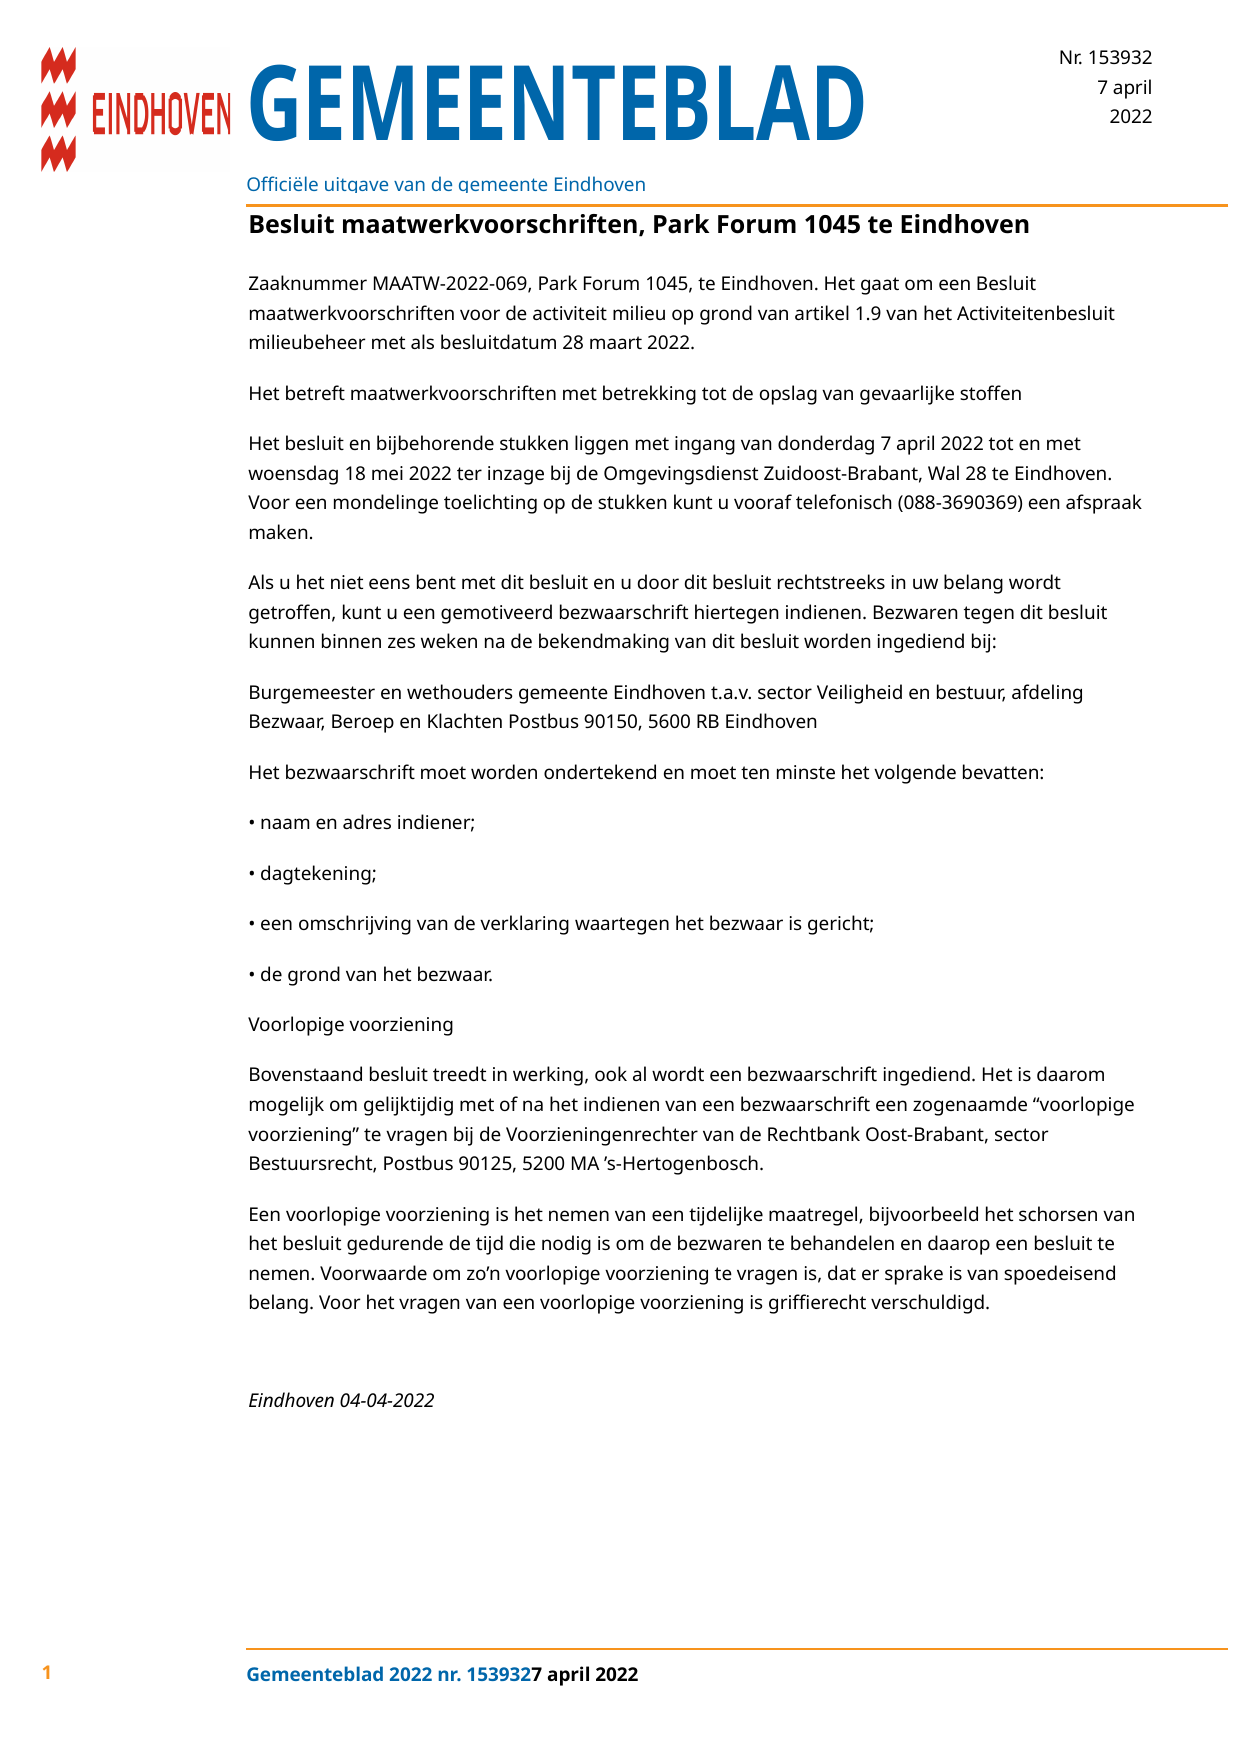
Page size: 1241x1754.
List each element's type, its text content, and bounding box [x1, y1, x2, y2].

text Het bezwaarschrift moet worden ondertekend en moet ten minste het volgende bevatten: [248, 759, 1152, 785]
text Besluit maatwerkvoorschriften, Park Forum 1045 te Eindhoven [248, 207, 1152, 241]
text Burgemeester en wethouders gemeente Eindhoven t.a.v. sector Veiligheid en bestuur, afdeling Bezwaar, Beroep en Klachten Postbus 90150, 5600 RB Eindhoven [248, 679, 1152, 734]
text Het besluit en bijbehorende stukken liggen met ingang van donderdag 7 april 2022 tot en met woensdag 18 mei 2022 ter inzage bij de Omgevingsdienst Zuidoost-Brabant, Wal 28 te Eindhoven. Voor een mondelinge toelichting op de stukken kunt u vooraf telefonisch (088-3690369) een afspraak maken. [248, 430, 1152, 545]
text Eindhoven 04-04-2022 [248, 1388, 1152, 1413]
text • de grond van het bezwaar. [248, 961, 1152, 986]
picture [41, 47, 231, 172]
text • dagtekening; [248, 860, 1152, 886]
text • een omschrijving van de verklaring waartegen het bezwaar is gericht; [248, 910, 1152, 936]
text Het betreft maatwerkvoorschriften met betrekking tot de opslag van gevaarlijke stoffen [248, 380, 1152, 406]
text Voorlopige voorziening [248, 1011, 1152, 1037]
text Zaaknummer MAATW-2022-069, Park Forum 1045, te Eindhoven. Het gaat om een Besluit maatwerkvoorschriften voor de activiteit milieu op grond van artikel 1.9 van het Activiteitenbesluit milieubeheer met als besluitdatum 28 maart 2022. [248, 270, 1152, 355]
text Bovenstaand besluit treedt in werking, ook al wordt een bezwaarschrift ingediend. Het is daarom mogelijk om gelijktijdig met of na het indienen van een bezwaarschrift een zogenaamde “voorlopige voorziening” te vragen bij de Voorzieningenrechter van de Rechtbank Oost-Brabant, sector Bestuursrecht, Postbus 90125, 5200 MA ’s-Hertogenbosch. [248, 1062, 1152, 1176]
text • naam en adres indiener; [248, 809, 1152, 835]
text Een voorlopige voorziening is het nemen van een tijdelijke maatregel, bijvoorbeeld het schorsen van het besluit gedurende de tijd die nodig is om de bezwaren te behandelen en daarop een besluit te nemen. Voorwaarde om zo’n voorlopige voorziening te vragen is, dat er sprake is van spoedeisend belang. Voor het vragen van een voorlopige voorziening is griffierecht verschuldigd. [248, 1201, 1152, 1315]
text Als u het niet eens bent met dit besluit en u door dit besluit rechtstreeks in uw belang wordt getroffen, kunt u een gemotiveerd bezwaarschrift hiertegen indienen. Bezwaren tegen dit besluit kunnen binnen zes weken na de bekendmaking van dit besluit worden ingediend bij: [248, 569, 1152, 654]
